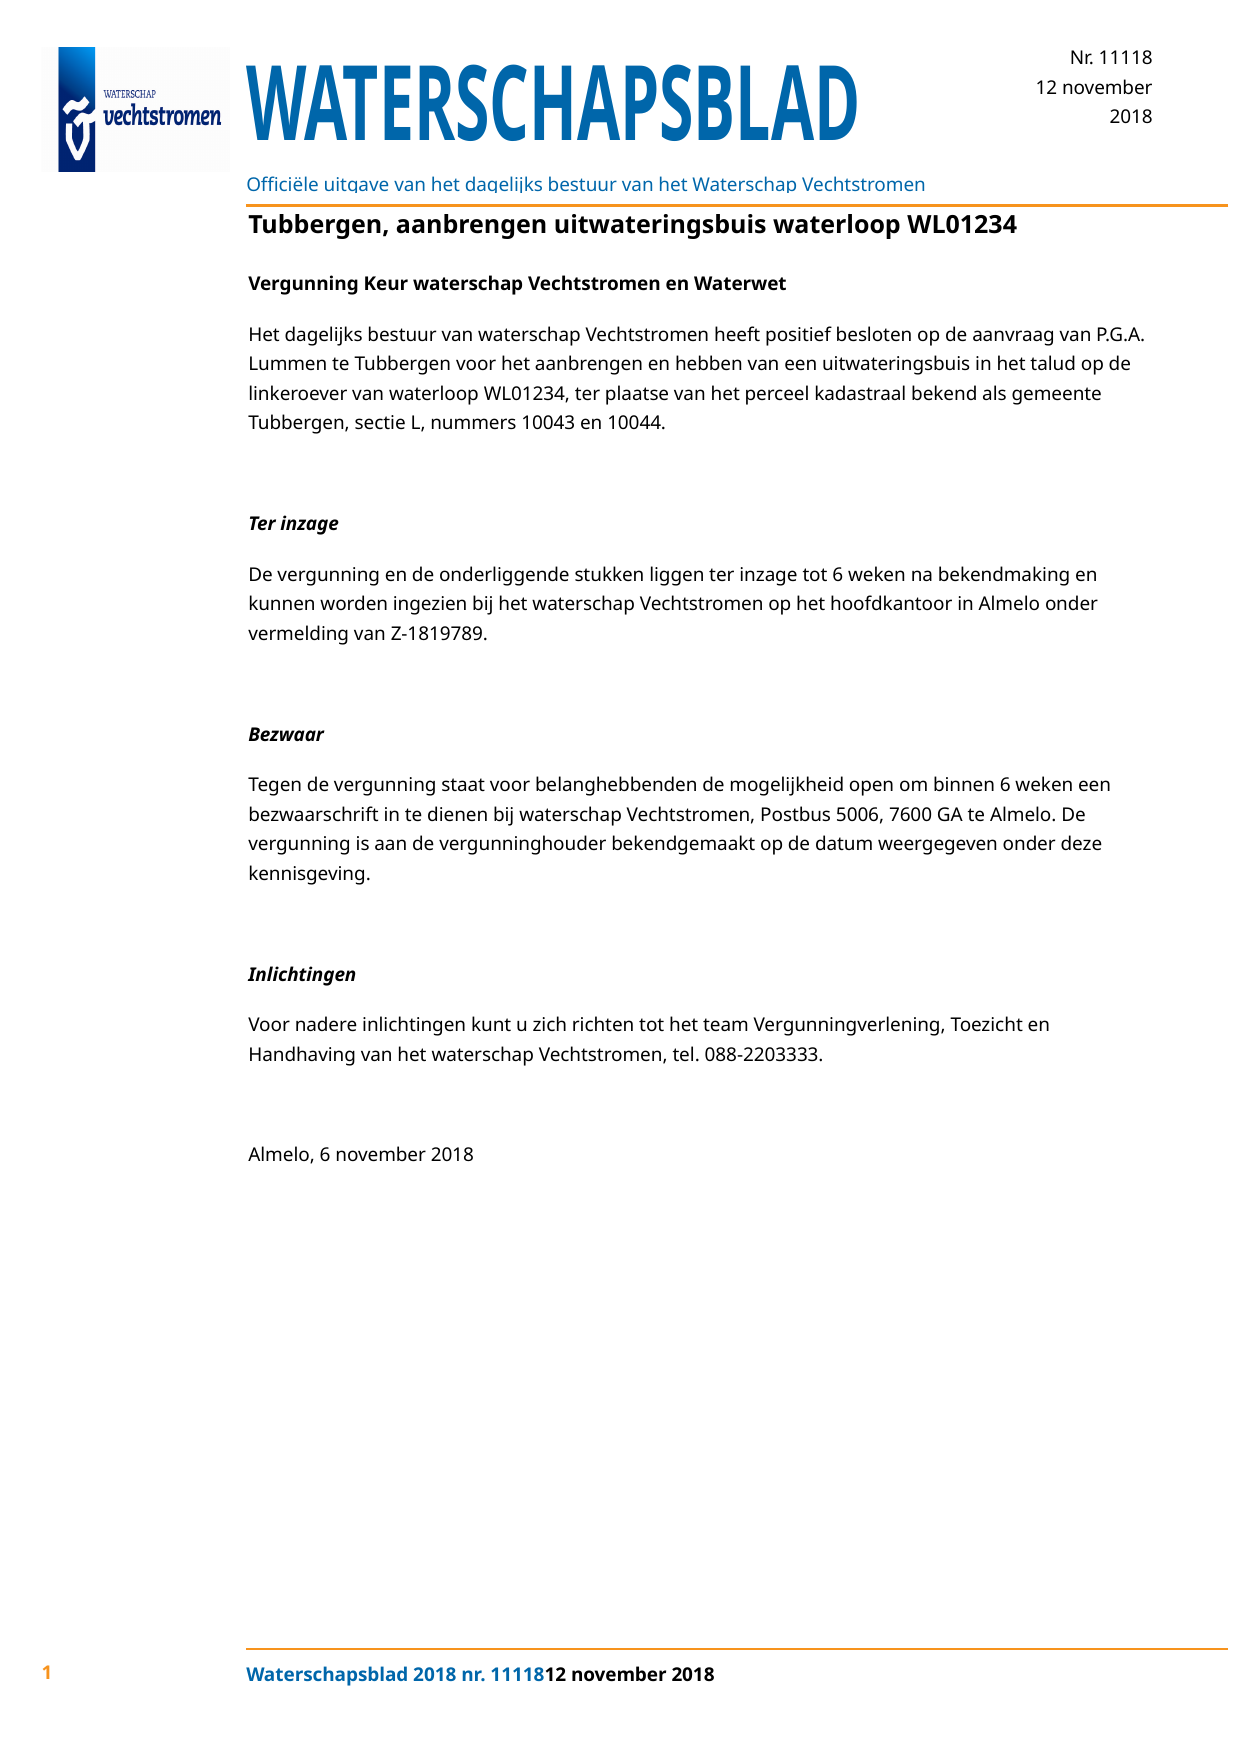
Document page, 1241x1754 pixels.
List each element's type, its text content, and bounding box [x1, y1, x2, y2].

text Ter inzage [248, 510, 1152, 536]
text Bezwaar [248, 721, 1152, 746]
text Vergunning Keur waterschap Vechtstromen en Waterwet [248, 270, 1152, 296]
text De vergunning en de onderliggende stukken liggen ter inzage tot 6 weken na bekendmaking en kunnen worden ingezien bij het waterschap Vechtstromen op het hoofdkantoor in Almelo onder vermelding van Z-1819789. [248, 561, 1152, 646]
text Het dagelijks bestuur van waterschap Vechtstromen heeft positief besloten op de aanvraag van P.G.A. Lummen te Tubbergen voor het aanbrengen en hebben van een uitwateringsbuis in het talud op de linkeroever van waterloop WL01234, ter plaatse van het perceel kadastraal bekend als gemeente Tubbergen, sectie L, nummers 10043 en 10044. [248, 321, 1152, 435]
text Inlichtingen [248, 961, 1152, 986]
picture [41, 47, 231, 172]
text Tegen de vergunning staat voor belanghebbenden de mogelijkheid open om binnen 6 weken een bezwaarschrift in te dienen bij waterschap Vechtstromen, Postbus 5006, 7600 GA te Almelo. De vergunning is aan de vergunninghouder bekendgemaakt op de datum weergegeven onder deze kennisgeving. [248, 771, 1152, 886]
text Almelo, 6 november 2018 [248, 1142, 1152, 1167]
text Voor nadere inlichtingen kunt u zich richten tot het team Vergunningverlening, Toezicht en Handhaving van het waterschap Vechtstromen, tel. 088-2203333. [248, 1011, 1152, 1066]
text Tubbergen, aanbrengen uitwateringsbuis waterloop WL01234 [248, 207, 1152, 241]
